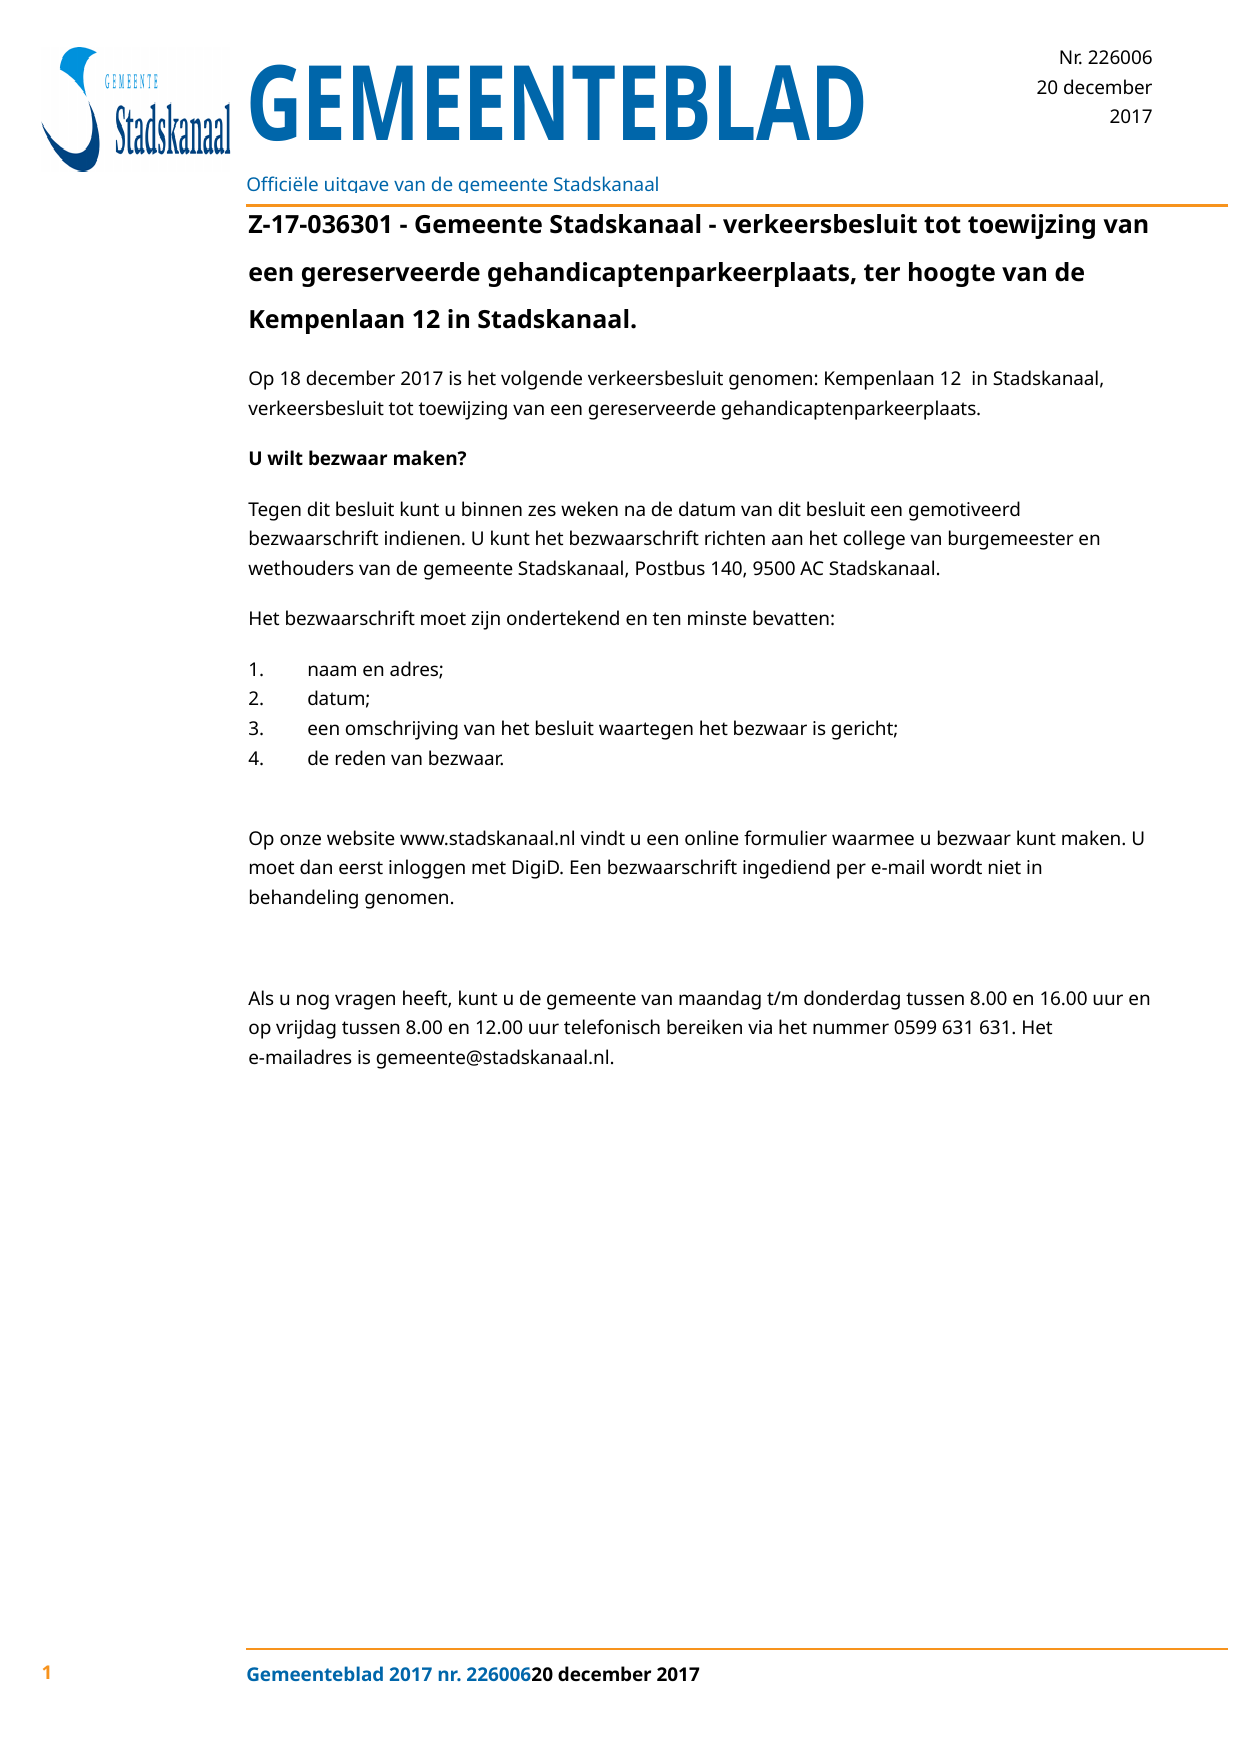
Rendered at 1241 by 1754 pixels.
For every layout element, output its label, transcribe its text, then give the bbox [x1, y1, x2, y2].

list datum; [248, 686, 1152, 711]
list de reden van bezwaar. [248, 745, 1152, 770]
list naam en adres; [248, 656, 1152, 682]
list een omschrijving van het besluit waartegen het bezwaar is gericht; [248, 715, 1152, 741]
text Als u nog vragen heeft, kunt u de gemeente van maandag t/m donderdag tussen 8.00 en 16.00 uur en op vrijdag tussen 8.00 en 12.00 uur telefonisch bereiken via het nummer 0599 631 631. Het e‑mailadres is gemeente@stadskanaal.nl. [248, 985, 1152, 1069]
text Het bezwaarschrift moet zijn ondertekend en ten minste bevatten: [248, 606, 1152, 631]
text U wilt bezwaar maken? [248, 446, 1152, 471]
picture [41, 47, 231, 172]
text Op 18 december 2017 is het volgende verkeersbesluit genomen: Kempenlaan 12 in Stadskanaal, verkeersbesluit tot toewijzing van een gereserveerde gehandicaptenparkeerplaats. [248, 366, 1152, 421]
text Z-17-036301 - Gemeente Stadskanaal - verkeersbesluit tot toewijzing van een gereserveerde gehandicaptenparkeerplaats, ter hoogte van de Kempenlaan 12 in Stadskanaal. [248, 207, 1152, 336]
text Op onze website www.stadskanaal.nl vindt u een online formulier waarmee u bezwaar kunt maken. U moet dan eerst inloggen met DigiD. Een bezwaarschrift ingediend per e-mail wordt niet in behandeling genomen. [248, 825, 1152, 909]
text Tegen dit besluit kunt u binnen zes weken na de datum van dit besluit een gemotiveerd bezwaarschrift indienen. U kunt het bezwaarschrift richten aan het college van burgemeester en wethouders van de gemeente Stadskanaal, Postbus 140, 9500 AC Stadskanaal. [248, 496, 1152, 581]
